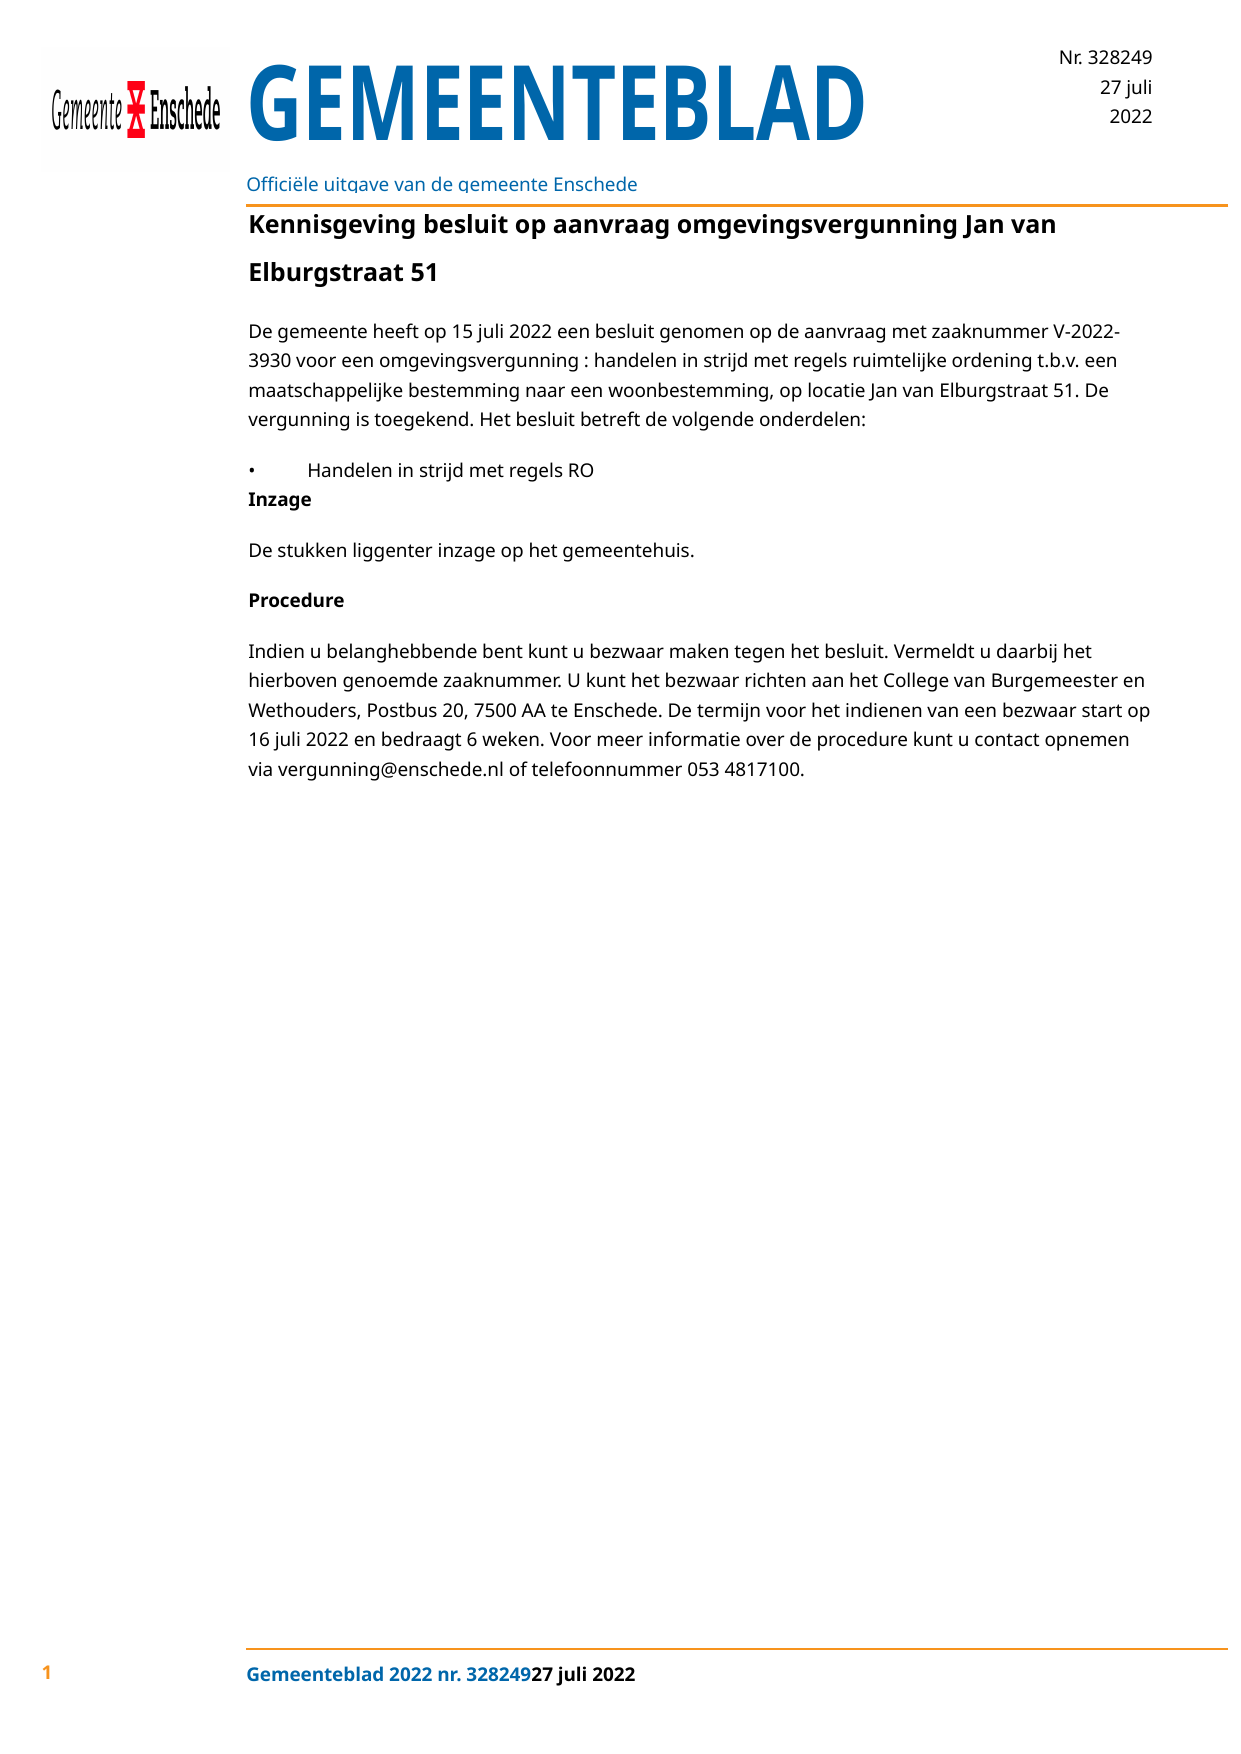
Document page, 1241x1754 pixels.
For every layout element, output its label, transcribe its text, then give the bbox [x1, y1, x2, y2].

text Indien u belanghebbende bent kunt u bezwaar maken tegen het besluit. Vermeldt u daarbij het hierboven genoemde zaaknummer. U kunt het bezwaar richten aan het College van Burgemees­ter en Wethouders, Postbus 20, 7500 AA te Enschede. De termijn voor het indienen van een bezwaar start op 16 juli 2022 en bedraagt 6 weken. Voor meer informatie over de procedure kunt u contact opnemen via vergunning@enschede.nl of telefoonnummer 053 4817100. [248, 638, 1152, 782]
list Handelen in strijd met regels RO [248, 457, 1152, 483]
text Kennisgeving besluit op aanvraag omgevingsvergunning Jan van Elburgstraat 51 [248, 207, 1152, 288]
text Inzage [248, 487, 1152, 512]
text De stukken liggenter inzage op het gemeentehuis. [248, 537, 1152, 563]
text Procedure [248, 587, 1152, 613]
picture [41, 47, 231, 172]
text De gemeente heeft op 15 juli 2022 een besluit genomen op de aanvraag met zaaknummer V-2022-3930 voor een omgevingsvergunning : handelen in strijd met regels ruimtelijke ordening t.b.v. een maatschappelijke bestemming naar een woonbestemming, op locatie Jan van Elburgstraat 51. De vergunning is toegekend. Het besluit betreft de volgende onderdelen: [248, 318, 1152, 432]
